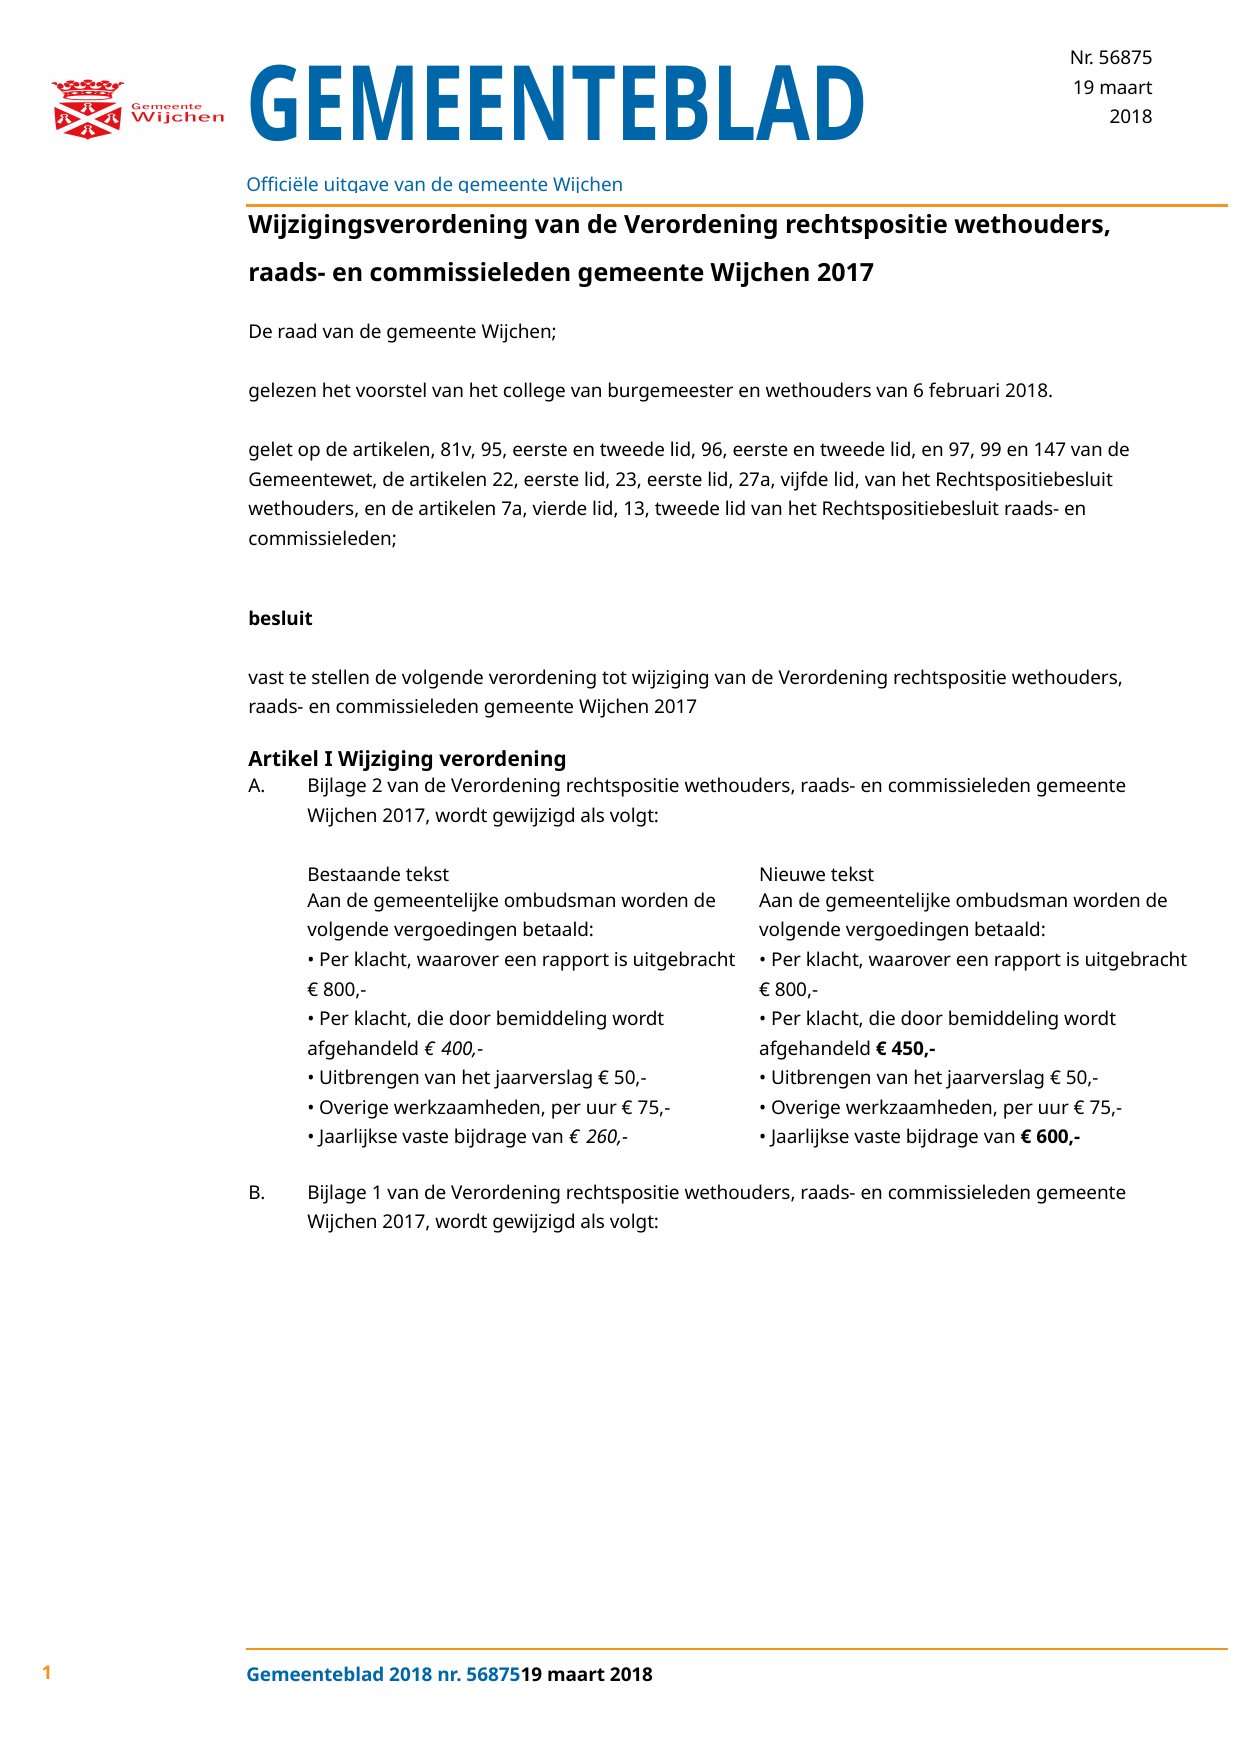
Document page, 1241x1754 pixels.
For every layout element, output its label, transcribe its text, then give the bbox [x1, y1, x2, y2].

text gelezen het voorstel van het college van burgemeester en wethouders van 6 februari 2018. [248, 377, 1152, 403]
text Wijzigingsverordening van de Verordening rechtspositie wethouders, raads- en commissieleden gemeente Wijchen 2017 [248, 207, 1152, 288]
list Bijlage 1 van de Verordening rechtspositie wethouders, raads- en commissieleden gemeente Wijchen 2017, wordt gewijzigd als volgt: [248, 1179, 1152, 1234]
text Artikel I Wijziging verordening [248, 744, 1152, 772]
table_header Nieuwe tekst [759, 861, 1211, 887]
list Bijlage 2 van de Verordening rechtspositie wethouders, raads- en commissieleden gemeente Wijchen 2017, wordt gewijzigd als volgt: [248, 772, 1152, 828]
table_header Bestaande tekst [307, 861, 759, 887]
table_cell Aan de gemeentelijke ombudsman worden de volgende vergoedingen betaald: • Per klacht, waarover een rapport is uitgebracht € 800,- • Per klacht, die door bemiddeling wordt afgehandeld € 450,- • Uitbrengen van het jaarverslag € 50,- • Overige werkzaamheden, per uur € 75,- • Jaarlijkse vaste bijdrage van € 600,- [759, 887, 1211, 1149]
text gelet op de artikelen, 81v, 95, eerste en tweede lid, 96, eerste en tweede lid, en 97, 99 en 147 van de Gemeentewet, de artikelen 22, eerste lid, 23, eerste lid, 27a, vijfde lid, van het Rechtspositiebesluit wethouders, en de artikelen 7a, vierde lid, 13, tweede lid van het Rechtspositiebesluit raads- en commissieleden; [248, 436, 1152, 551]
text besluit [248, 605, 1152, 631]
text De raad van de gemeente Wijchen; [248, 318, 1152, 344]
text vast te stellen de volgende verordening tot wijziging van de Verordening rechtspositie wethouders, raads- en commissieleden gemeente Wijchen 2017 [248, 664, 1152, 719]
picture [41, 47, 231, 172]
table_cell Aan de gemeentelijke ombudsman worden de volgende vergoedingen betaald: • Per klacht, waarover een rapport is uitgebracht € 800,- • Per klacht, die door bemiddeling wordt afgehandeld € 400,- • Uitbrengen van het jaarverslag € 50,- • Overige werkzaamheden, per uur € 75,- • Jaarlijkse vaste bijdrage van € 260,- [307, 887, 759, 1149]
